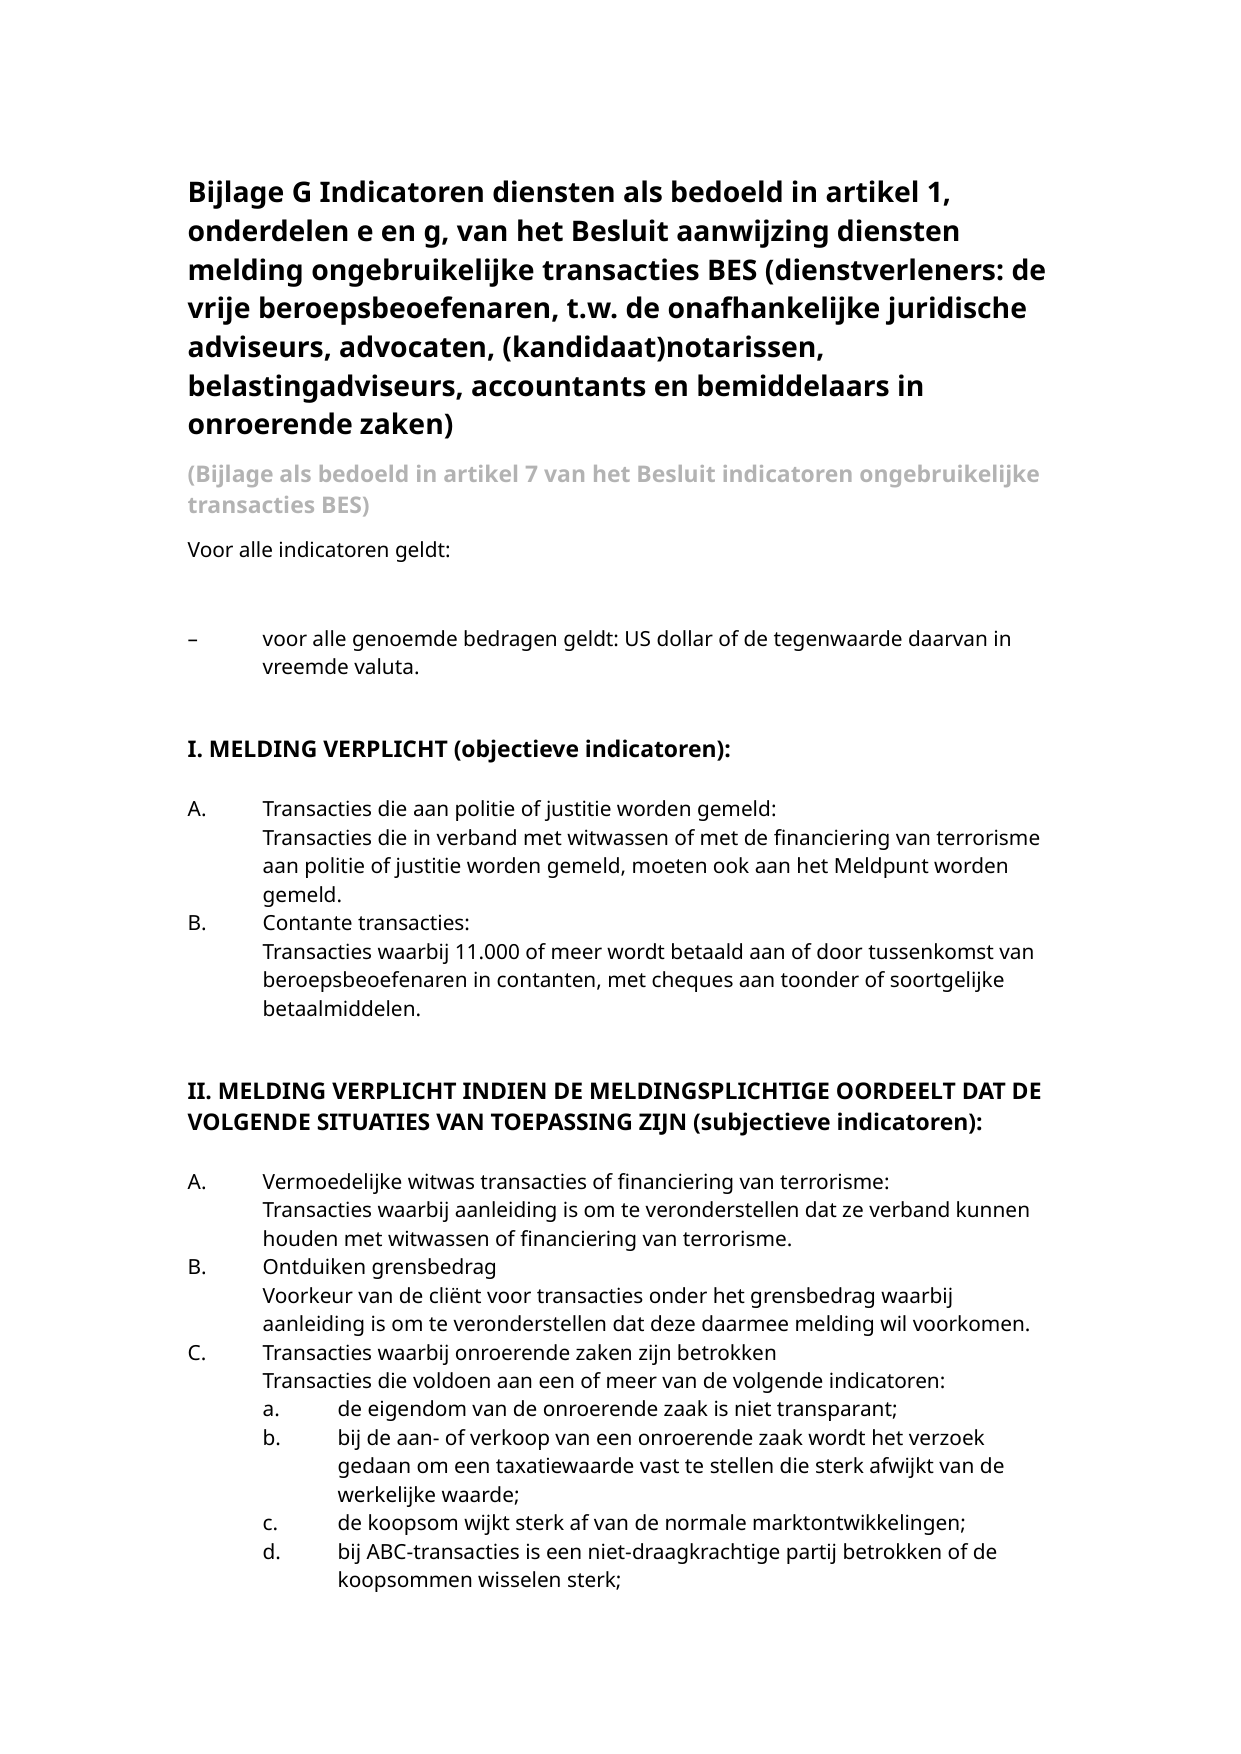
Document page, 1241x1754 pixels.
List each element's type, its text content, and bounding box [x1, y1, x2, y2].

list bij ABC-transacties is een niet-draagkrachtige partij betrokken of de koopsommen wisselen sterk; [262, 1537, 1053, 1594]
list bij de aan- of verkoop van een onroerende zaak wordt het verzoek gedaan om een taxatiewaarde vast te stellen die sterk afwijkt van de werkelijke waarde; [262, 1423, 1053, 1508]
subtitle II. MELDING VERPLICHT INDIEN DE MELDINGSPLICHTIGE OORDEELT DAT DE VOLGENDE SITUATIES VAN TOEPASSING ZIJN (subjectieve indicatoren): [187, 1074, 1053, 1137]
list Transacties waarbij aanleiding is om te veronderstellen dat ze verband kunnen houden met witwassen of financiering van terrorisme. [187, 1196, 1053, 1252]
list Voorkeur van de cliënt voor transacties onder het grensbedrag waarbij aanleiding is om te veronderstellen dat deze daarmee melding wil voorkomen. [187, 1281, 1053, 1338]
list Transacties die aan politie of justitie worden gemeld: [187, 794, 1053, 823]
subtitle I. MELDING VERPLICHT (objectieve indicatoren): [187, 733, 1053, 764]
list Vermoedelijke witwas transacties of financiering van terrorisme: [187, 1167, 1053, 1196]
list de koopsom wijkt sterk af van de normale marktontwikkelingen; [262, 1508, 1053, 1537]
list Contante transacties: [187, 908, 1053, 937]
list Transacties waarbij 11.000 of meer wordt betaald aan of door tussenkomst van beroepsbeoefenaren in contanten, met cheques aan toonder of soortgelijke betaalmiddelen. [187, 937, 1053, 1022]
text (Bijlage als bedoeld in artikel 7 van het Besluit indicatoren ongebruikelijke transacties BES) [187, 458, 1053, 521]
list Transacties waarbij onroerende zaken zijn betrokken [187, 1338, 1053, 1366]
text Voor alle indicatoren geldt: [187, 536, 1053, 564]
list Transacties die in verband met witwassen of met de financiering van terrorisme aan politie of justitie worden gemeld, moeten ook aan het Meldpunt worden gemeld. [187, 823, 1053, 908]
subtitle Bijlage G Indicatoren diensten als bedoeld in artikel 1, onderdelen e en g, van het Besluit aanwijzing diensten melding ongebruikelijke transacties BES (dienstverleners: de vrije beroepsbeoefenaren, t.w. de onafhankelijke juridische adviseurs, advocaten, (kandidaat)notarissen, belastingadviseurs, accountants en bemiddelaars in onroerende zaken) [187, 172, 1053, 443]
list voor alle genoemde bedragen geldt: US dollar of de tegenwaarde daarvan in vreemde valuta. [187, 624, 1053, 681]
list Ontduiken grensbedrag [187, 1252, 1053, 1281]
list Transacties die voldoen aan een of meer van de volgende indicatoren: [187, 1366, 1053, 1394]
list de eigendom van de onroerende zaak is niet transparant; [262, 1394, 1053, 1423]
